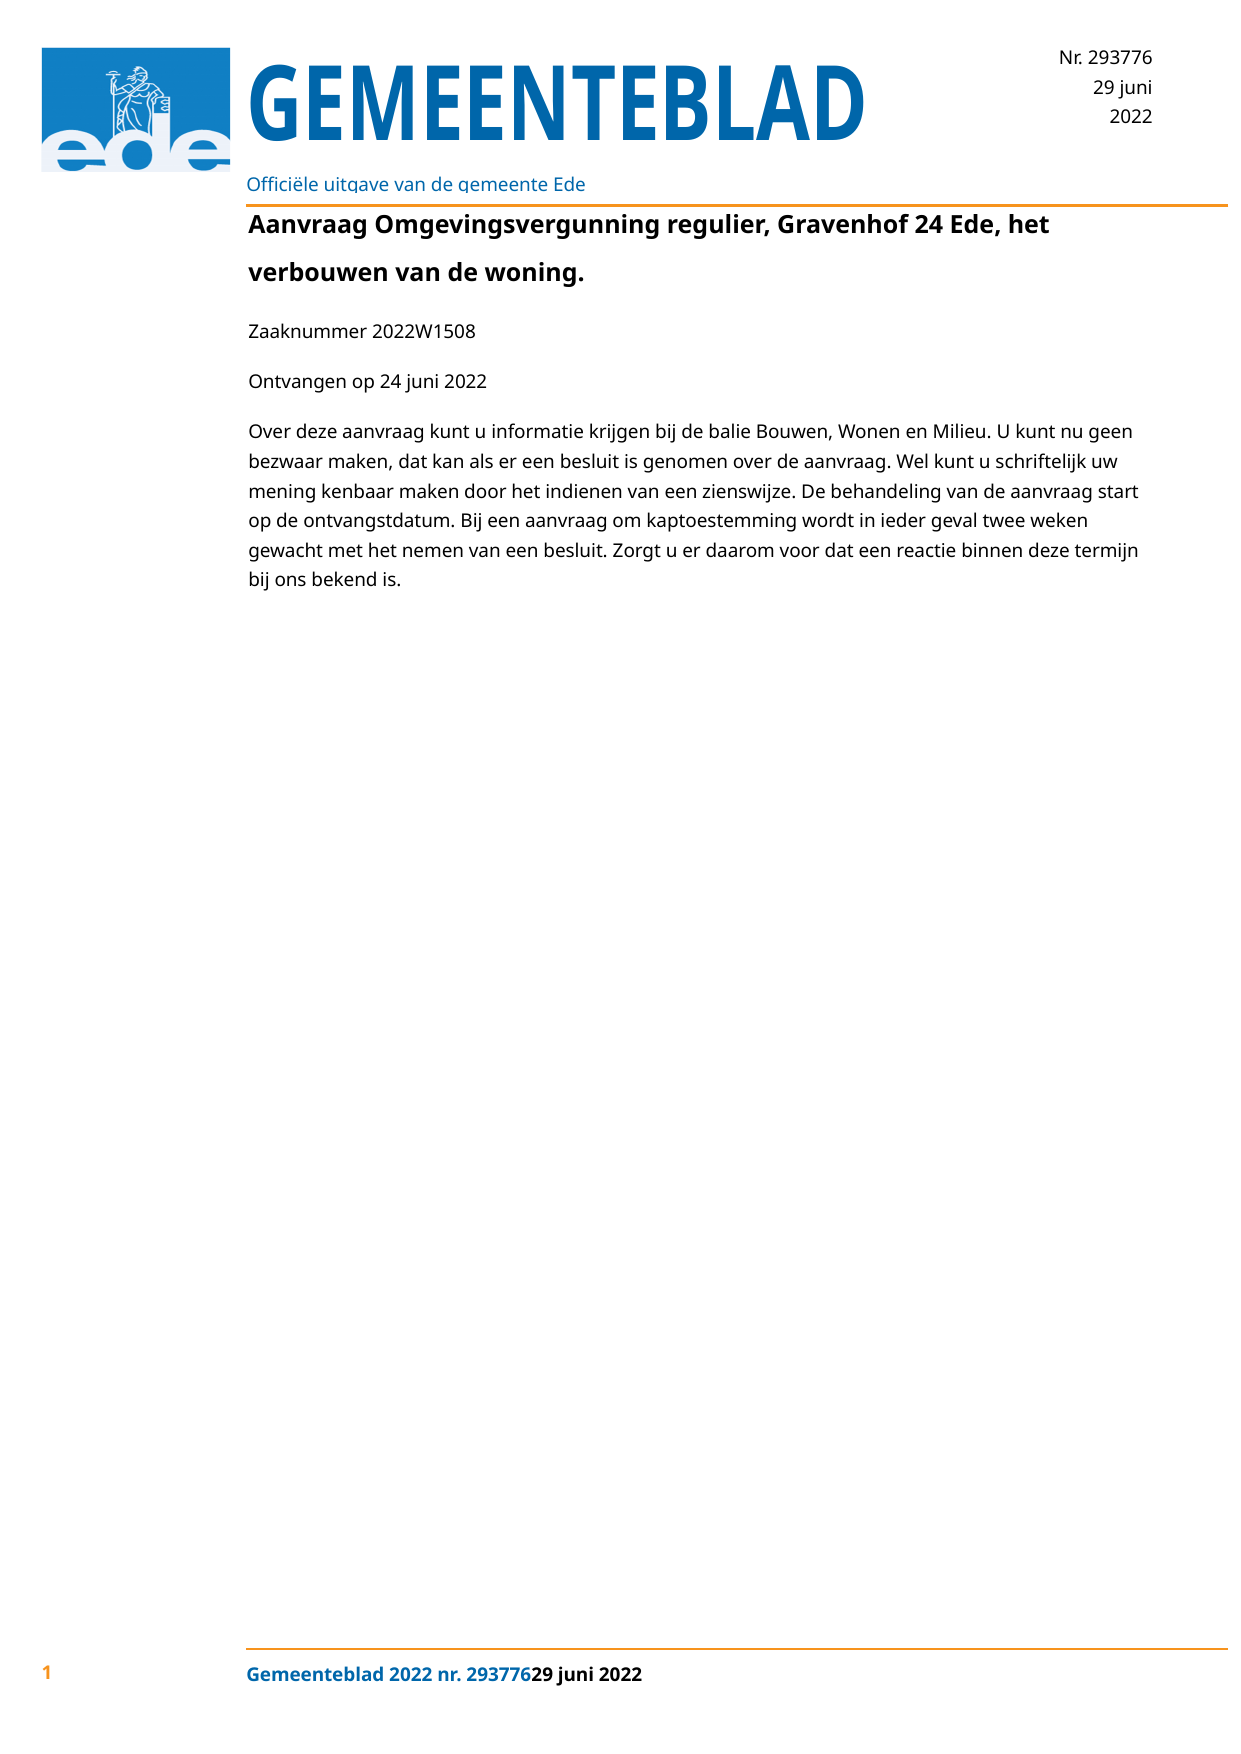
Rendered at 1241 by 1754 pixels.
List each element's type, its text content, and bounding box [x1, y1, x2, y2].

text Zaaknummer 2022W1508 [248, 318, 1152, 344]
text Aanvraag Omgevingsvergunning regulier, Gravenhof 24 Ede, het verbouwen van de woning. [248, 207, 1152, 288]
text Ontvangen op 24 juni 2022 [248, 368, 1152, 394]
picture [41, 47, 231, 172]
text Over deze aanvraag kunt u informatie krijgen bij de balie Bouwen, Wonen en Milieu. U kunt nu geen bezwaar maken, dat kan als er een besluit is genomen over de aanvraag. Wel kunt u schriftelijk uw mening kenbaar maken door het indienen van een zienswijze. De behandeling van de aanvraag start op de ontvangstdatum. Bij een aanvraag om kaptoestemming wordt in ieder geval twee weken gewacht met het nemen van een besluit. Zorgt u er daarom voor dat een reactie binnen deze termijn bij ons bekend is. [248, 419, 1152, 592]
